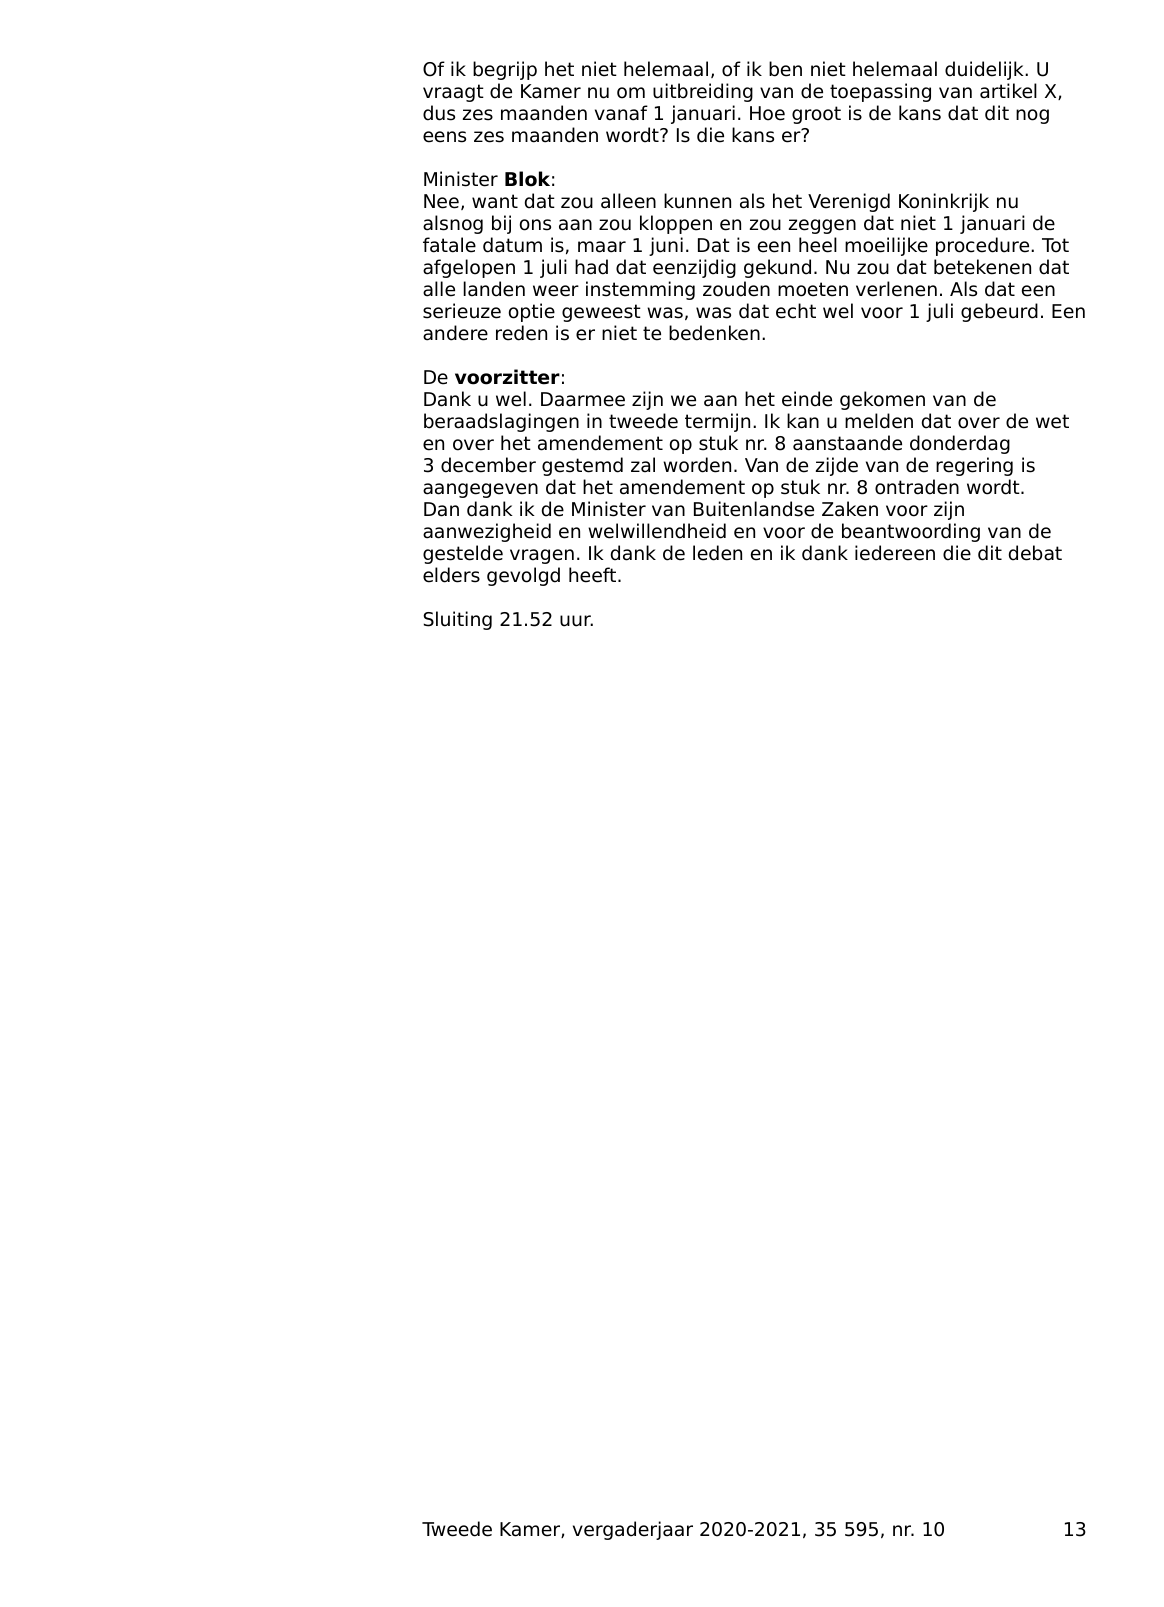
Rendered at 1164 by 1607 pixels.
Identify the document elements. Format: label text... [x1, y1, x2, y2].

text Sluiting 21.52 uur. [422, 609, 1087, 631]
text Minister Blok: [422, 169, 1087, 191]
text Dank u wel. Daarmee zijn we aan het einde gekomen van de beraadslagingen in tweede termijn. Ik kan u melden dat over de wet en over het amendement op stuk nr. 8 aanstaande donderdag 3 december gestemd zal worden. Van de zijde van de regering is aangegeven dat het amendement op stuk nr. 8 ontraden wordt. [422, 389, 1087, 499]
text Dan dank ik de Minister van Buitenlandse Zaken voor zijn aanwezigheid en welwillendheid en voor de beantwoording van de gestelde vragen. Ik dank de leden en ik dank iedereen die dit debat elders gevolgd heeft. [422, 499, 1087, 587]
text De voorzitter: [422, 367, 1087, 389]
text Nee, want dat zou alleen kunnen als het Verenigd Koninkrijk nu alsnog bij ons aan zou kloppen en zou zeggen dat niet 1 januari de fatale datum is, maar 1 juni. Dat is een heel moeilijke procedure. Tot afgelopen 1 juli had dat eenzijdig gekund. Nu zou dat betekenen dat alle landen weer instemming zouden moeten verlenen. Als dat een serieuze optie geweest was, was dat echt wel voor 1 juli gebeurd. Een andere reden is er niet te bedenken. [422, 191, 1087, 345]
text Of ik begrijp het niet helemaal, of ik ben niet helemaal duidelijk. U vraagt de Kamer nu om uitbreiding van de toepassing van artikel X, dus zes maanden vanaf 1 januari. Hoe groot is de kans dat dit nog eens zes maanden wordt? Is die kans er? [422, 59, 1087, 147]
